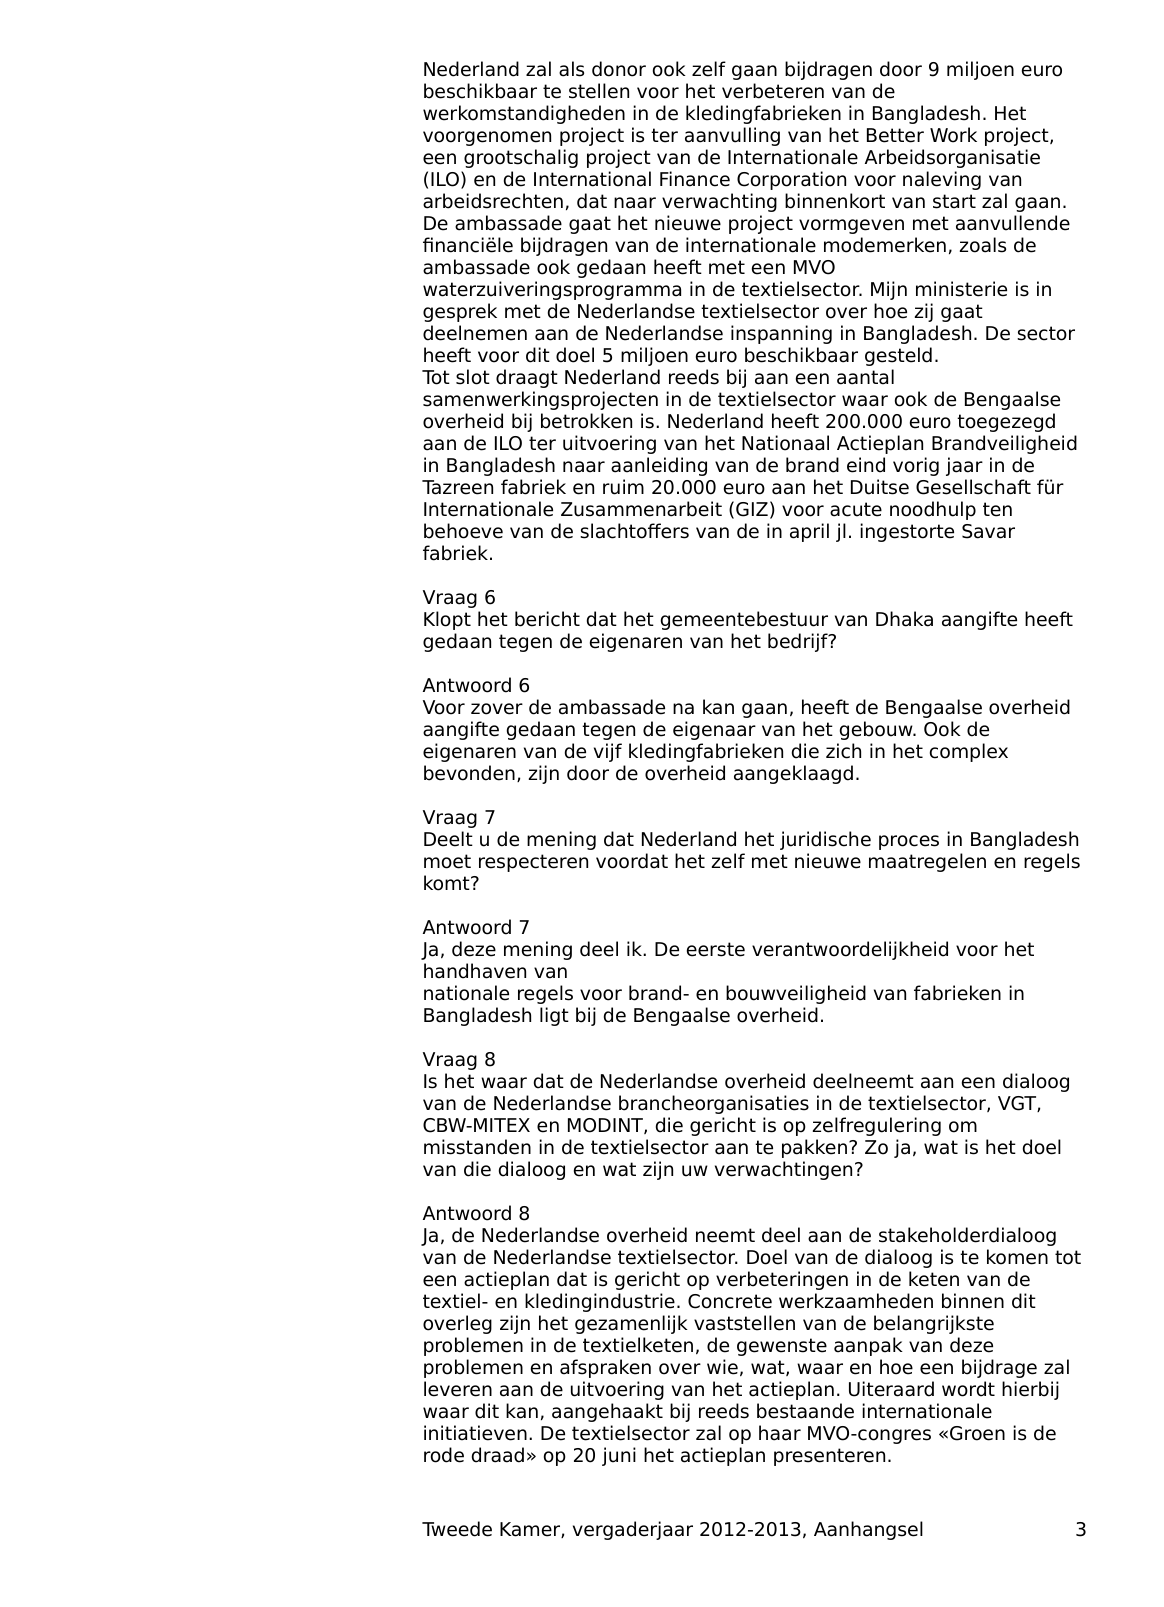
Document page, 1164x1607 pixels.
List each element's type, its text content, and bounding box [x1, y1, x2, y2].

text Antwoord 7 [422, 917, 1087, 939]
text Klopt het bericht dat het gemeentebestuur van Dhaka aangifte heeft gedaan tegen de eigenaren van het bedrijf? [422, 609, 1087, 653]
text Vraag 8 [422, 1049, 1087, 1071]
text Antwoord 6 [422, 675, 1087, 697]
text Antwoord 8 [422, 1203, 1087, 1225]
text Tot slot draagt Nederland reeds bij aan een aantal samenwerkingsprojecten in de textielsector waar ook de Bengaalse overheid bij betrokken is. Nederland heeft 200.000 euro toegezegd aan de ILO ter uitvoering van het Nationaal Actieplan Brandveiligheid in Bangladesh naar aanleiding van de brand eind vorig jaar in de Tazreen fabriek en ruim 20.000 euro aan het Duitse Gesellschaft für Internationale Zusammenarbeit (GIZ) voor acute noodhulp ten behoeve van de slachtoffers van de in april jl. ingestorte Savar fabriek. [422, 367, 1087, 564]
text Deelt u de mening dat Nederland het juridische proces in Bangladesh moet respecteren voordat het zelf met nieuwe maatregelen en regels komt? [422, 829, 1087, 895]
text Is het waar dat de Nederlandse overheid deelneemt aan een dialoog van de Nederlandse brancheorganisaties in de textielsector, VGT, CBW-MITEX en MODINT, die gericht is op zelfregulering om misstanden in de textielsector aan te pakken? Zo ja, wat is het doel van die dialoog en wat zijn uw verwachtingen? [422, 1071, 1087, 1181]
text Vraag 7 [422, 807, 1087, 829]
text Voor zover de ambassade na kan gaan, heeft de Bengaalse overheid aangifte gedaan tegen de eigenaar van het gebouw. Ook de eigenaren van de vijf kledingfabrieken die zich in het complex bevonden, zijn door de overheid aangeklaagd. [422, 697, 1087, 785]
text nationale regels voor brand- en bouwveiligheid van fabrieken in Bangladesh ligt bij de Bengaalse overheid. [422, 983, 1087, 1027]
text Vraag 6 [422, 587, 1087, 609]
text Nederland zal als donor ook zelf gaan bijdragen door 9 miljoen euro beschikbaar te stellen voor het verbeteren van de werkomstandigheden in de kledingfabrieken in Bangladesh. Het voorgenomen project is ter aanvulling van het Better Work project, een grootschalig project van de Internationale Arbeidsorganisatie (ILO) en de International Finance Corporation voor naleving van arbeidsrechten, dat naar verwachting binnenkort van start zal gaan. De ambassade gaat het nieuwe project vormgeven met aanvullende financiële bijdragen van de internationale modemerken, zoals de ambassade ook gedaan heeft met een MVO waterzuiveringsprogramma in de textielsector. Mijn ministerie is in gesprek met de Nederlandse textielsector over hoe zij gaat deelnemen aan de Nederlandse inspanning in Bangladesh. De sector heeft voor dit doel 5 miljoen euro beschikbaar gesteld. [422, 59, 1087, 367]
text Ja, deze mening deel ik. De eerste verantwoordelijkheid voor het handhaven van [422, 939, 1087, 983]
text Ja, de Nederlandse overheid neemt deel aan de stakeholderdialoog van de Nederlandse textielsector. Doel van de dialoog is te komen tot een actieplan dat is gericht op verbeteringen in de keten van de textiel- en kledingindustrie. Concrete werkzaamheden binnen dit overleg zijn het gezamenlijk vaststellen van de belangrijkste problemen in de textielketen, de gewenste aanpak van deze problemen en afspraken over wie, wat, waar en hoe een bijdrage zal leveren aan de uitvoering van het actieplan. Uiteraard wordt hierbij waar dit kan, aangehaakt bij reeds bestaande internationale initiatieven. De textielsector zal op haar MVO-congres «Groen is de rode draad» op 20 juni het actieplan presenteren. [422, 1225, 1087, 1467]
